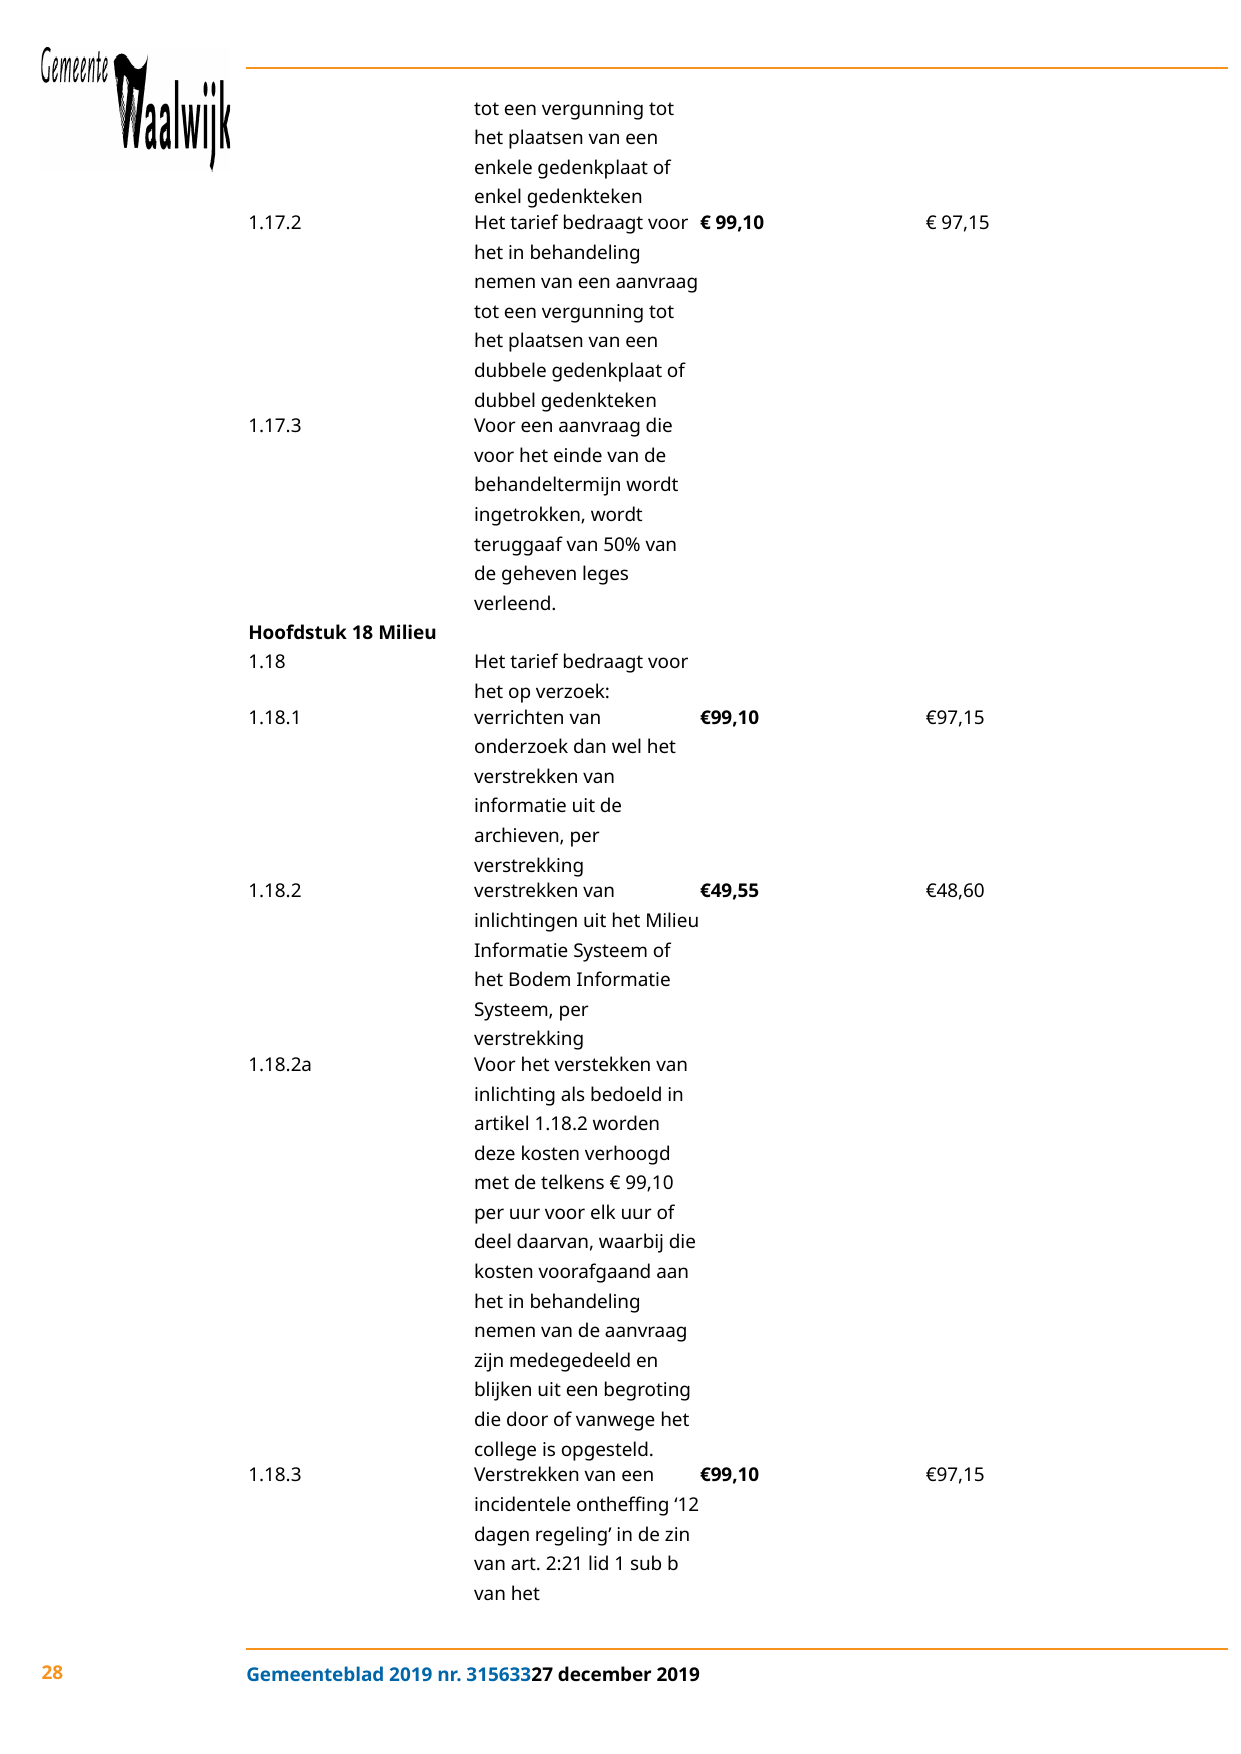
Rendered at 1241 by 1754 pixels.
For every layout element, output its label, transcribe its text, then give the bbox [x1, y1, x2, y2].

table_cell €97,15 [926, 1462, 1152, 1606]
table_cell Voor het verstekken van inlichting als bedoeld in artikel 1.18.2 worden deze kosten verhoogd met de telkens € 99,10 per uur voor elk uur of deel daarvan, waarbij die kosten voorafgaand aan het in behandeling nemen van de aanvraag zijn medegedeeld en blijken uit een begroting die door of vanwege het college is opgesteld. [474, 1051, 700, 1462]
table_cell € 99,10 [700, 209, 926, 412]
table_cell verstrekken van inlichtingen uit het Milieu Informatie Systeem of het Bodem Informatie Systeem, per verstrekking [474, 878, 700, 1051]
table_cell 1.18.1 [248, 704, 474, 878]
table_cell Voor een aanvraag die voor het einde van de behandeltermijn wordt ingetrokken, wordt teruggaaf van 50% van de geheven leges verleend. [474, 413, 700, 616]
table_cell [700, 413, 926, 616]
table_header 1.18 [248, 649, 474, 704]
table_cell Verstrekken van een incidentele ontheffing ‘12 dagen regeling’ in de zin van art. 2:21 lid 1 sub b van het [474, 1462, 700, 1606]
table_header Het tarief bedraagt voor het op verzoek: [474, 649, 700, 704]
table_cell €99,10 [700, 1462, 926, 1606]
text Hoofdstuk 18 Milieu [248, 619, 1152, 645]
table_cell €99,10 [700, 704, 926, 878]
table_cell [926, 413, 1152, 616]
table_cell [248, 95, 474, 209]
table_cell €49,55 [700, 878, 926, 1051]
table_cell 1.18.2a [248, 1051, 474, 1462]
picture [41, 47, 231, 172]
table_cell [700, 95, 926, 209]
table_cell 1.17.2 [248, 209, 474, 412]
table_cell [700, 1051, 926, 1462]
table_cell 1.18.2 [248, 878, 474, 1051]
table_cell € 97,15 [926, 209, 1152, 412]
table_header [700, 649, 926, 704]
table_cell €48,60 [926, 878, 1152, 1051]
table_cell 1.18.3 [248, 1462, 474, 1606]
table_header [926, 649, 1152, 704]
table_cell [926, 95, 1152, 209]
table_cell verrichten van onderzoek dan wel het verstrekken van informatie uit de archieven, per verstrekking [474, 704, 700, 878]
table_cell 1.17.3 [248, 413, 474, 616]
table_cell tot een vergunning tot het plaatsen van een enkele gedenkplaat of enkel gedenkteken [474, 95, 700, 209]
table_cell Het tarief bedraagt voor het in behandeling nemen van een aanvraag tot een vergunning tot het plaatsen van een dubbele gedenkplaat of dubbel gedenkteken [474, 209, 700, 412]
table_cell €97,15 [926, 704, 1152, 878]
table_cell [926, 1051, 1152, 1462]
